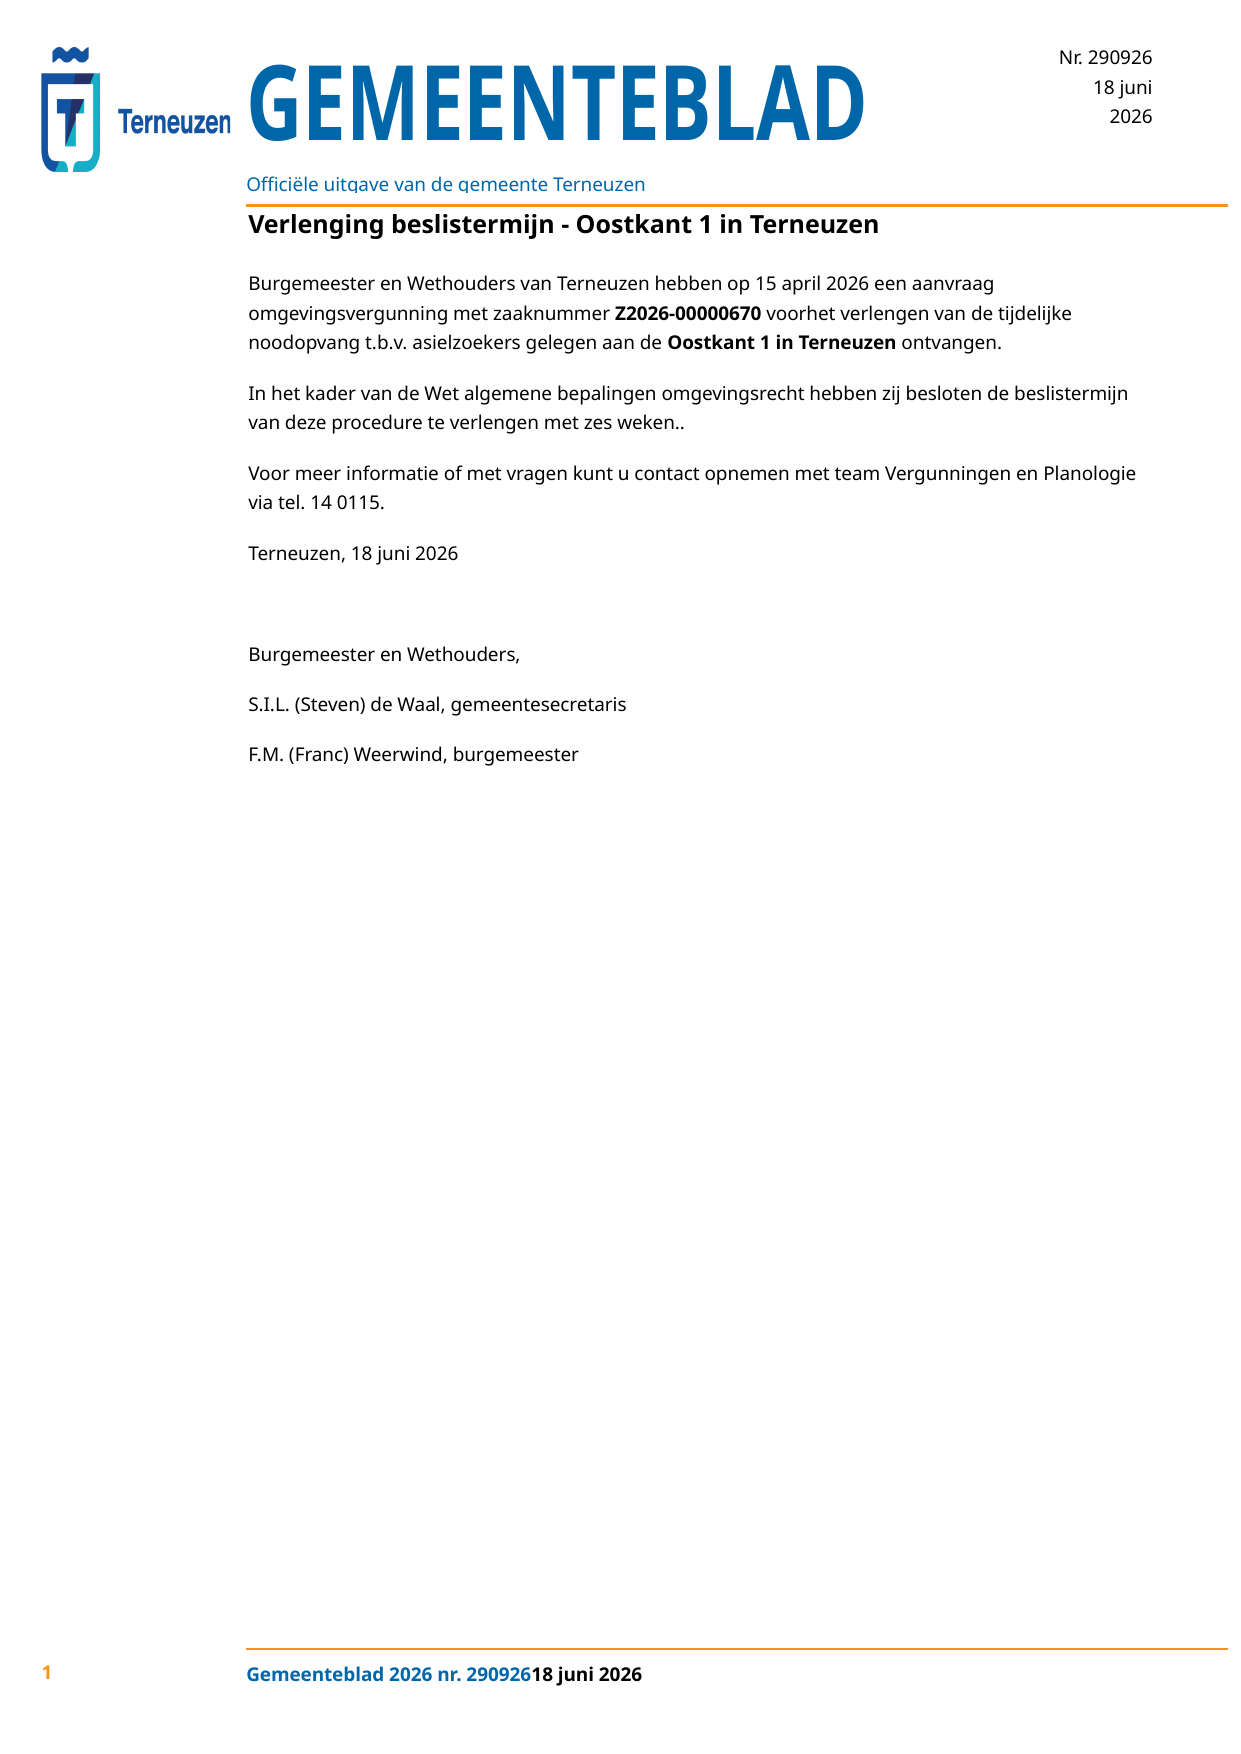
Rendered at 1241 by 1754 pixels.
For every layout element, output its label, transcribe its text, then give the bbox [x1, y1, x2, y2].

text Verlenging beslistermijn - Oostkant 1 in Terneuzen [248, 207, 1152, 241]
text F.M. (Franc) Weerwind, burgemeester [248, 742, 1152, 767]
text Voor meer informatie of met vragen kunt u contact opnemen met team Vergunningen en Planologie via tel. 14 0115. [248, 460, 1152, 515]
picture [41, 47, 231, 172]
text In het kader van de Wet algemene bepalingen omgevingsrecht hebben zij besloten de beslistermijn van deze procedure te verlengen met zes weken.. [248, 380, 1152, 435]
text Burgemeester en Wethouders, [248, 641, 1152, 666]
text S.I.L. (Steven) de Waal, gemeentesecretaris [248, 691, 1152, 717]
text Burgemeester en Wethouders van Terneuzen hebben op 15 april 2026 een aanvraag omgevingsvergunning met zaaknummer Z2026-00000670 voorhet verlengen van de tijdelijke noodopvang t.b.v. asielzoekers gelegen aan de Oostkant 1 in Terneuzen ontvangen. [248, 270, 1152, 355]
text Terneuzen, 18 juni 2026 [248, 540, 1152, 566]
